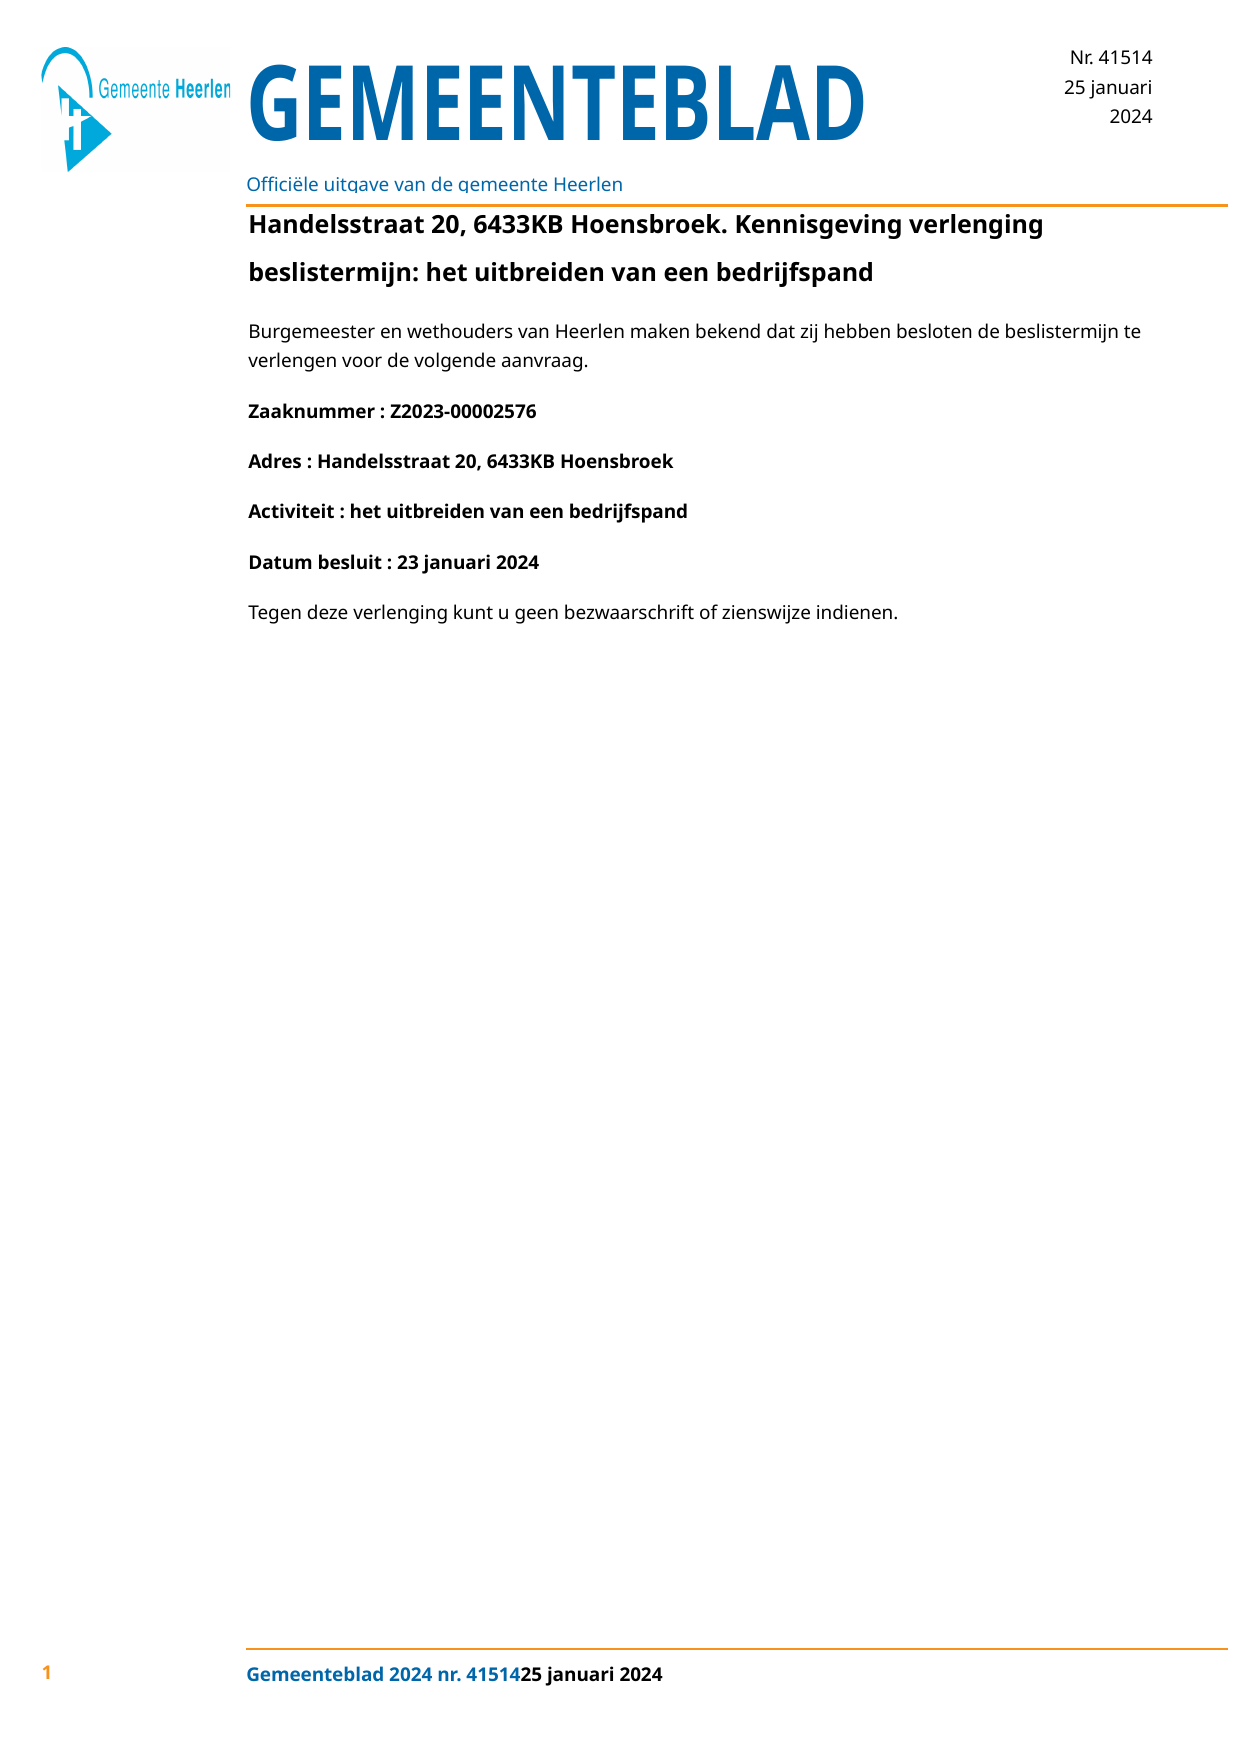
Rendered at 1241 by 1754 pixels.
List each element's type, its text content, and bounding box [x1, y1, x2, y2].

text Datum besluit : 23 januari 2024 [248, 549, 1152, 575]
text Handelsstraat 20, 6433KB Hoensbroek. Kennisgeving verlenging beslistermijn: het uitbreiden van een bedrijfspand [248, 207, 1152, 288]
text Tegen deze verlenging kunt u geen bezwaarschrift of zienswijze indienen. [248, 599, 1152, 625]
text Adres : Handelsstraat 20, 6433KB Hoensbroek [248, 448, 1152, 474]
text Zaaknummer : Z2023-00002576 [248, 398, 1152, 424]
picture [41, 47, 59, 70]
picture [41, 47, 231, 172]
text Burgemeester en wethouders van Heerlen maken bekend dat zij hebben besloten de beslistermijn te verlengen voor de volgende aanvraag. [248, 318, 1152, 373]
text Activiteit : het uitbreiden van een bedrijfspand [248, 499, 1152, 524]
